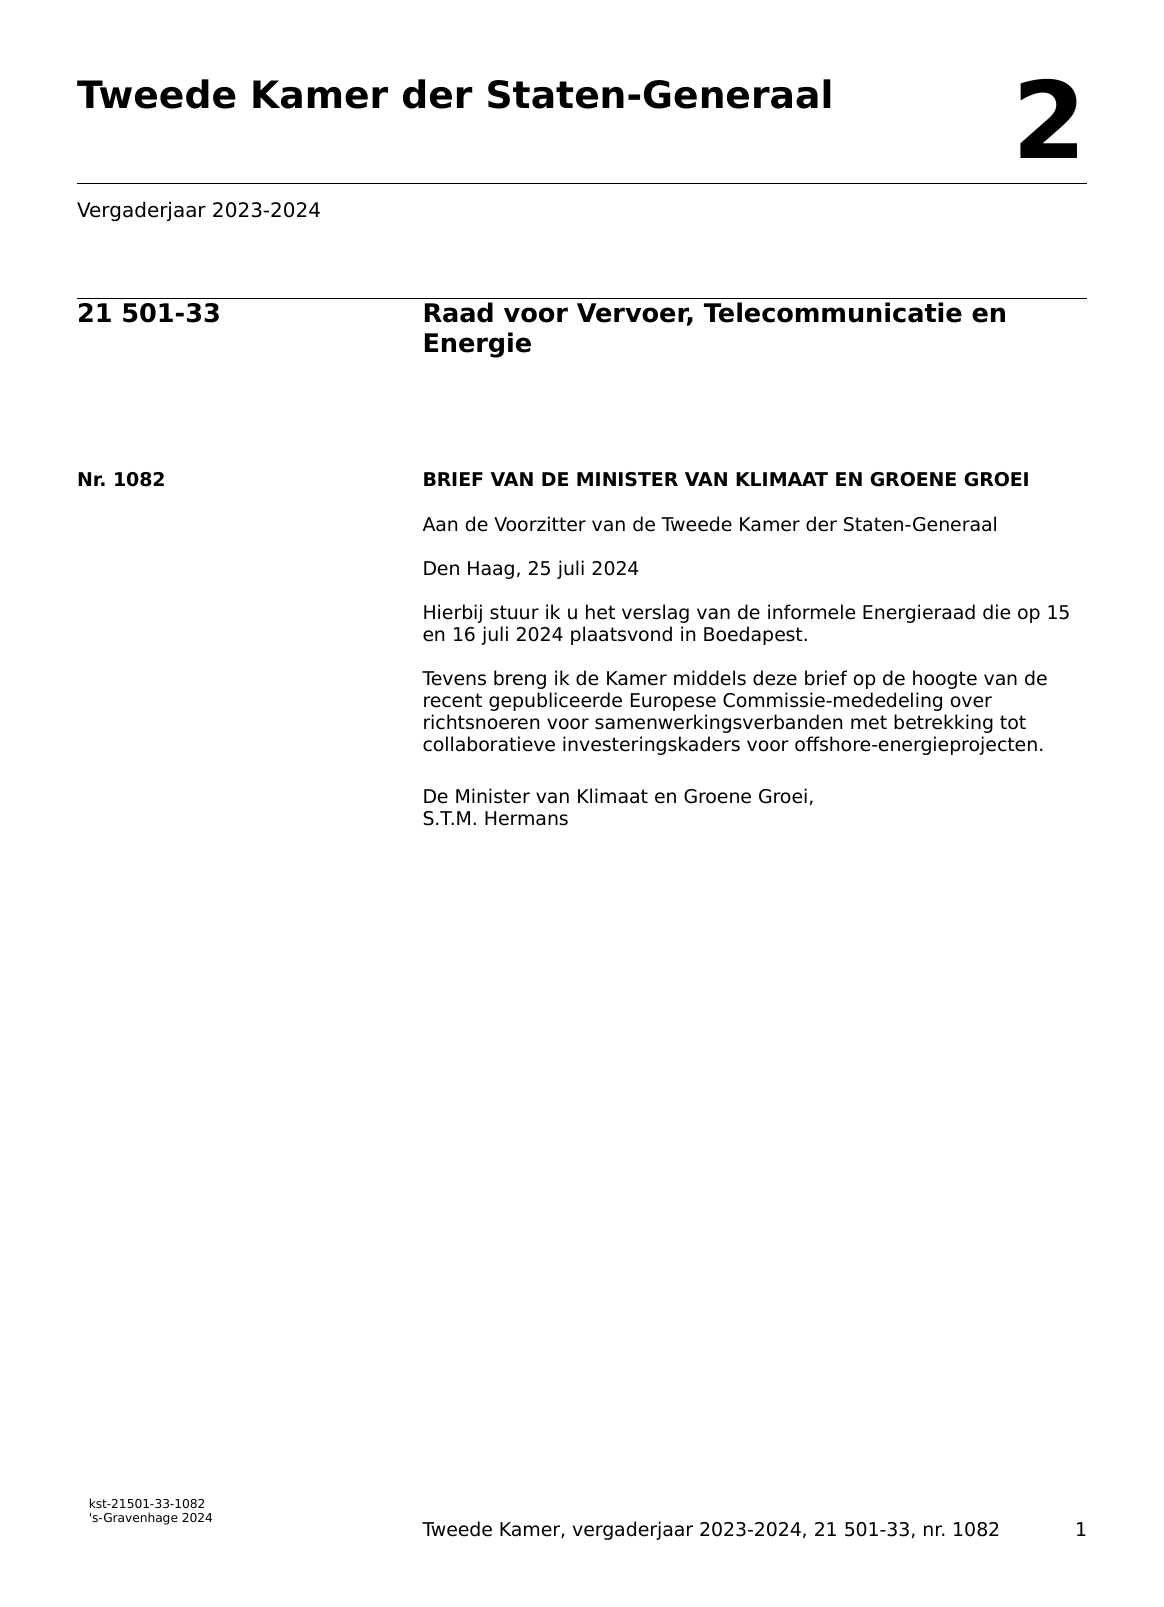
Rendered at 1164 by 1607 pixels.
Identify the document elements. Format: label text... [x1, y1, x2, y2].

subtitle 21 501-33 Raad voor Vervoer, Telecommunicatie en Energie [77, 299, 1087, 358]
subtitle Nr. 1082 BRIEF VAN DE MINISTER VAN KLIMAAT EN GROENE GROEI [77, 469, 1087, 491]
text Hierbij stuur ik u het verslag van de informele Energieraad die op 15 en 16 juli 2024 plaatsvond in Boedapest. [422, 602, 1087, 646]
text Den Haag, 25 juli 2024 [422, 558, 1087, 580]
text 's-Gravenhage 2024 [88, 1511, 323, 1525]
text kst-21501-33-1082 [88, 1497, 323, 1511]
table_header 2 [886, 59, 1087, 183]
text De Minister van Klimaat en Groene Groei, S.T.M. Hermans [422, 786, 1087, 830]
table_header Tweede Kamer der Staten-Generaal [77, 59, 886, 183]
text Tevens breng ik de Kamer middels deze brief op de hoogte van de recent gepubliceerde Europese Commissie-mededeling over richtsnoeren voor samenwerkingsverbanden met betrekking tot collaboratieve investeringskaders voor offshore-energieprojecten. [422, 668, 1087, 756]
table_cell Vergaderjaar 2023-2024 [77, 184, 1087, 298]
text Aan de Voorzitter van de Tweede Kamer der Staten-Generaal [422, 513, 1087, 536]
